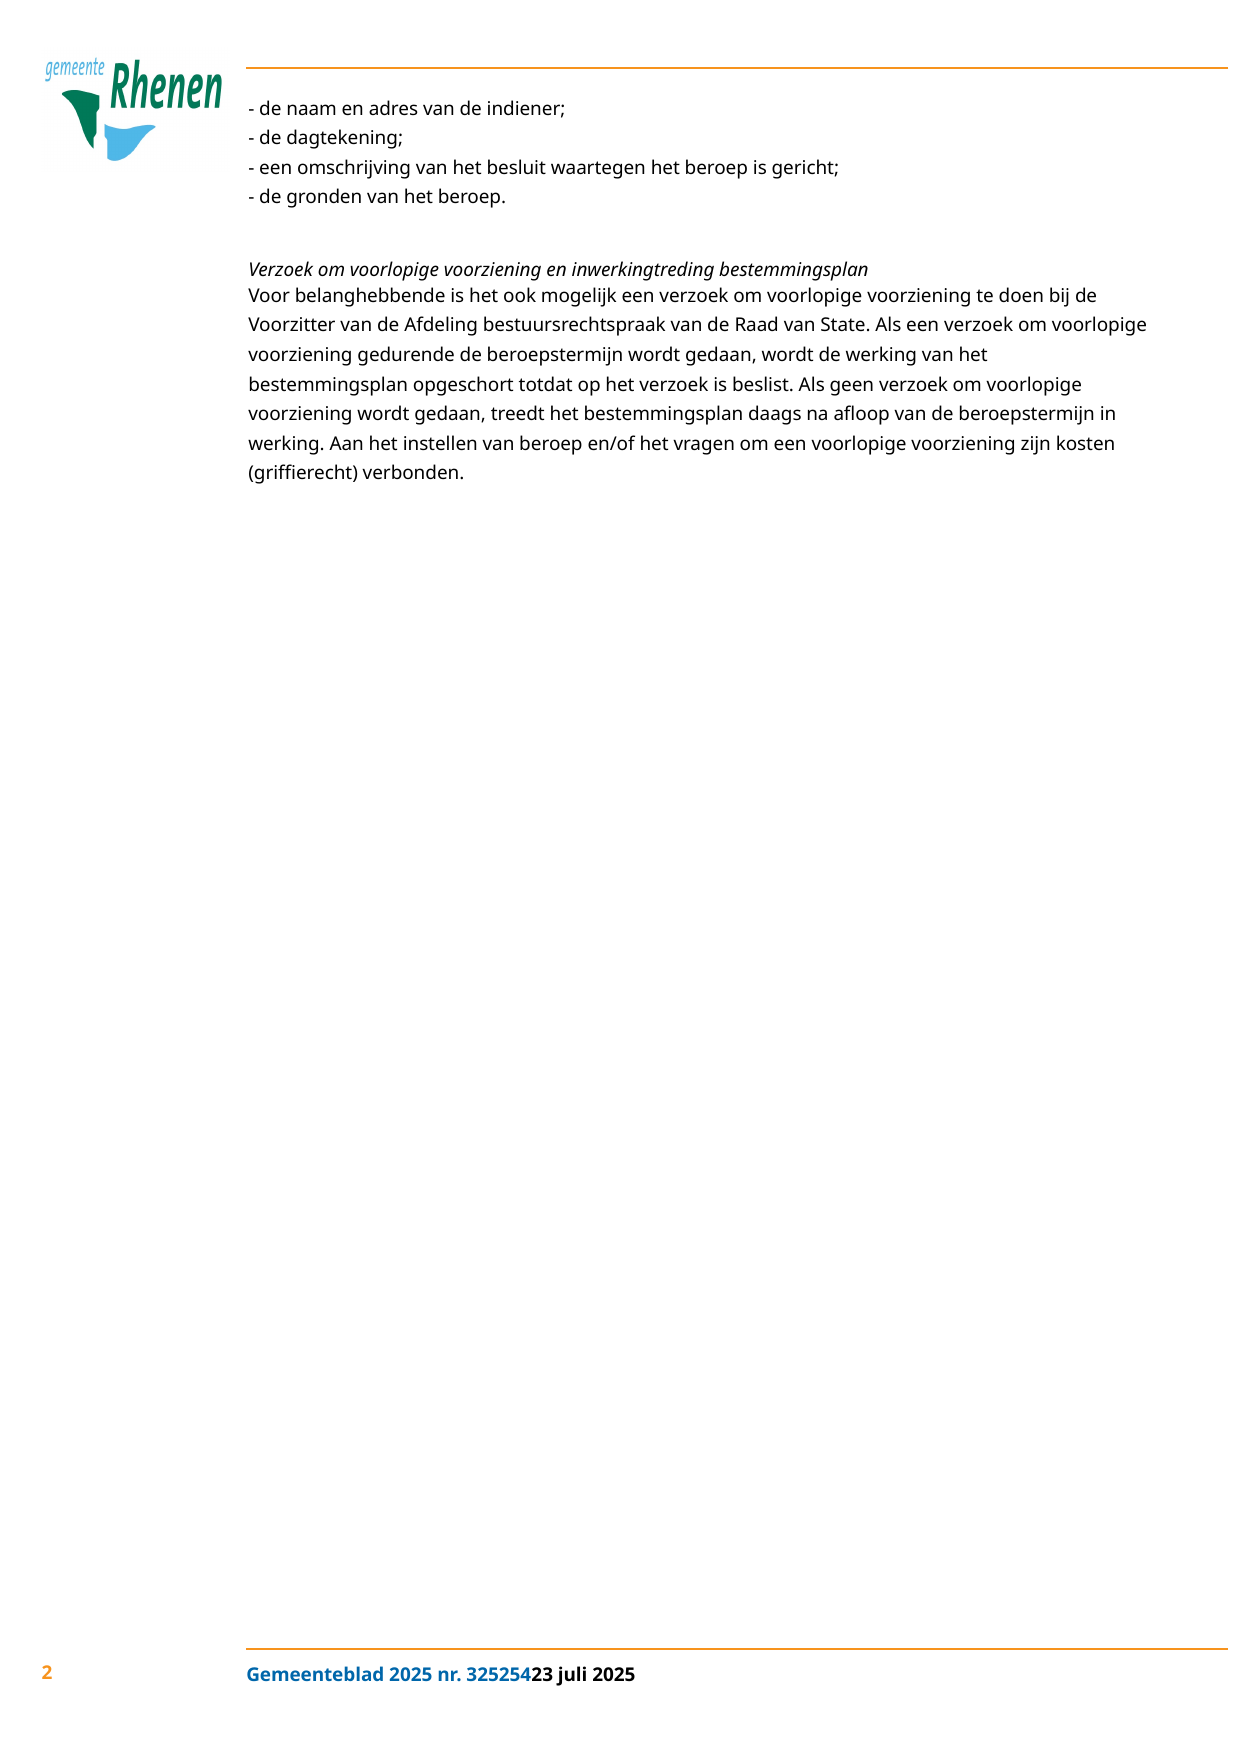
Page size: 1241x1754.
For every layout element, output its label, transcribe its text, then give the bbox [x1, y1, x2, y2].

picture [41, 47, 231, 172]
text Voor belanghebbende is het ook mogelijk een verzoek om voorlopige voorziening te doen bij de Voorzitter van de Afdeling bestuursrechtspraak van de Raad van State. Als een verzoek om voorlopige voorziening gedurende de beroepstermijn wordt gedaan, wordt de werking van het bestemmingsplan opgeschort totdat op het verzoek is beslist. Als geen verzoek om voorlopige voorziening wordt gedaan, treedt het bestemmingsplan daags na afloop van de beroepstermijn in werking. Aan het instellen van beroep en/of het vragen om een voorlopige voorziening zijn kosten (griffierecht) verbonden. [248, 282, 1152, 485]
text - de dagtekening; [248, 124, 1152, 150]
text - een omschrijving van het besluit waartegen het beroep is gericht; [248, 154, 1152, 180]
text - de naam en adres van de indiener; [248, 95, 1152, 121]
text - de gronden van het beroep. [248, 183, 1152, 209]
text Verzoek om voorlopige voorziening en inwerkingtreding bestemmingsplan [248, 256, 1152, 282]
